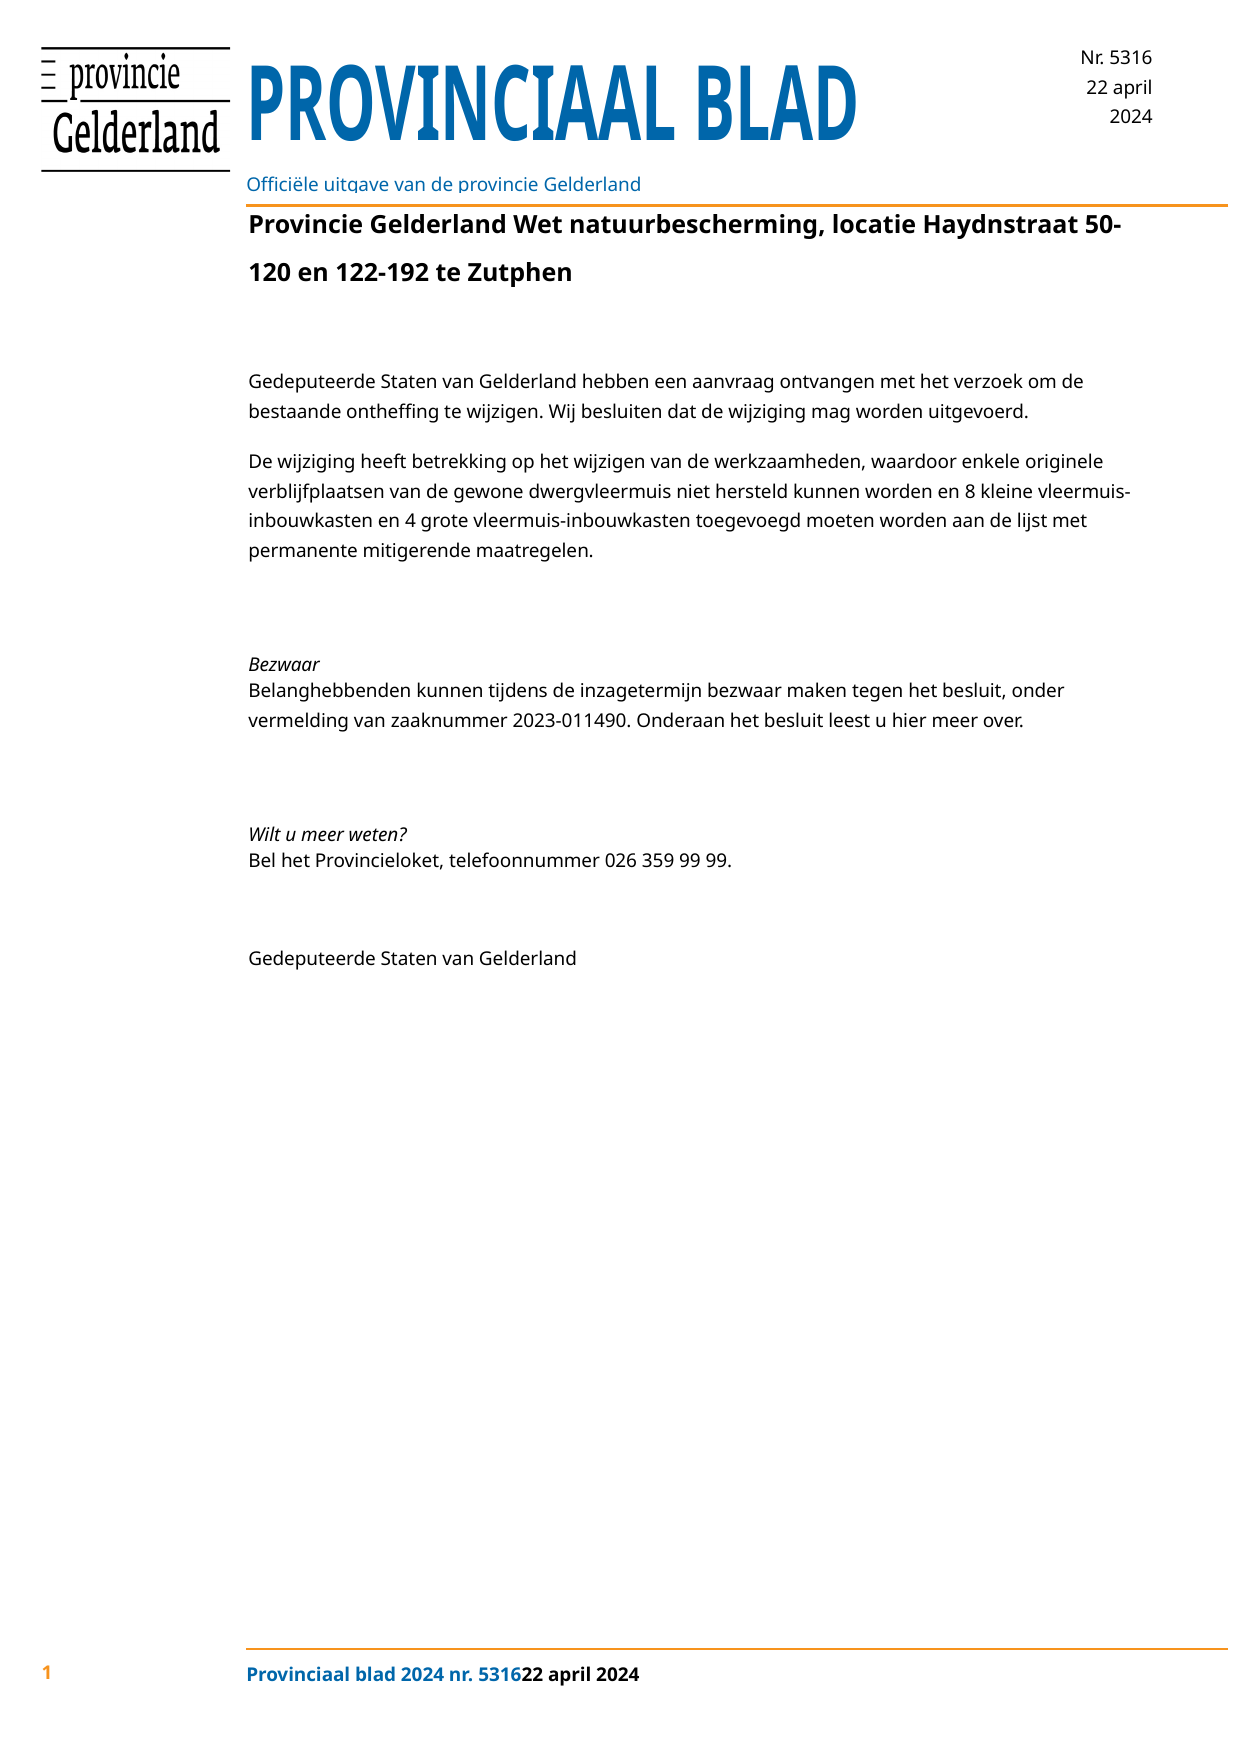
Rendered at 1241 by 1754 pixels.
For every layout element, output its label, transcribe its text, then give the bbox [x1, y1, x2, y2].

text Wilt u meer weten? [248, 821, 1152, 847]
text Gedeputeerde Staten van Gelderland [248, 945, 1152, 971]
text Belanghebbenden kunnen tijdens de inzagetermijn bezwaar maken tegen het besluit, onder vermelding van zaaknummer 2023-011490. Onderaan het besluit leest u hier meer over. [248, 677, 1152, 732]
text Bezwaar [248, 651, 1152, 677]
text Gedeputeerde Staten van Gelderland hebben een aanvraag ontvangen met het verzoek om de bestaande ontheffing te wijzigen. Wij besluiten dat de wijziging mag worden uitgevoerd. [248, 368, 1152, 424]
text Provincie Gelderland Wet natuurbescherming, locatie Haydnstraat 50-120 en 122-192 te Zutphen [248, 207, 1152, 288]
text De wijziging heeft betrekking op het wijzigen van de werkzaamheden, waardoor enkele originele verblijfplaatsen van de gewone dwergvleermuis niet hersteld kunnen worden en 8 kleine vleermuis-inbouwkasten en 4 grote vleermuis-inbouwkasten toegevoegd moeten worden aan de lijst met permanente mitigerende maatregelen. [248, 448, 1152, 563]
picture [41, 47, 231, 172]
text Bel het Provincieloket, telefoonnummer 026 359 99 99. [248, 847, 1152, 873]
